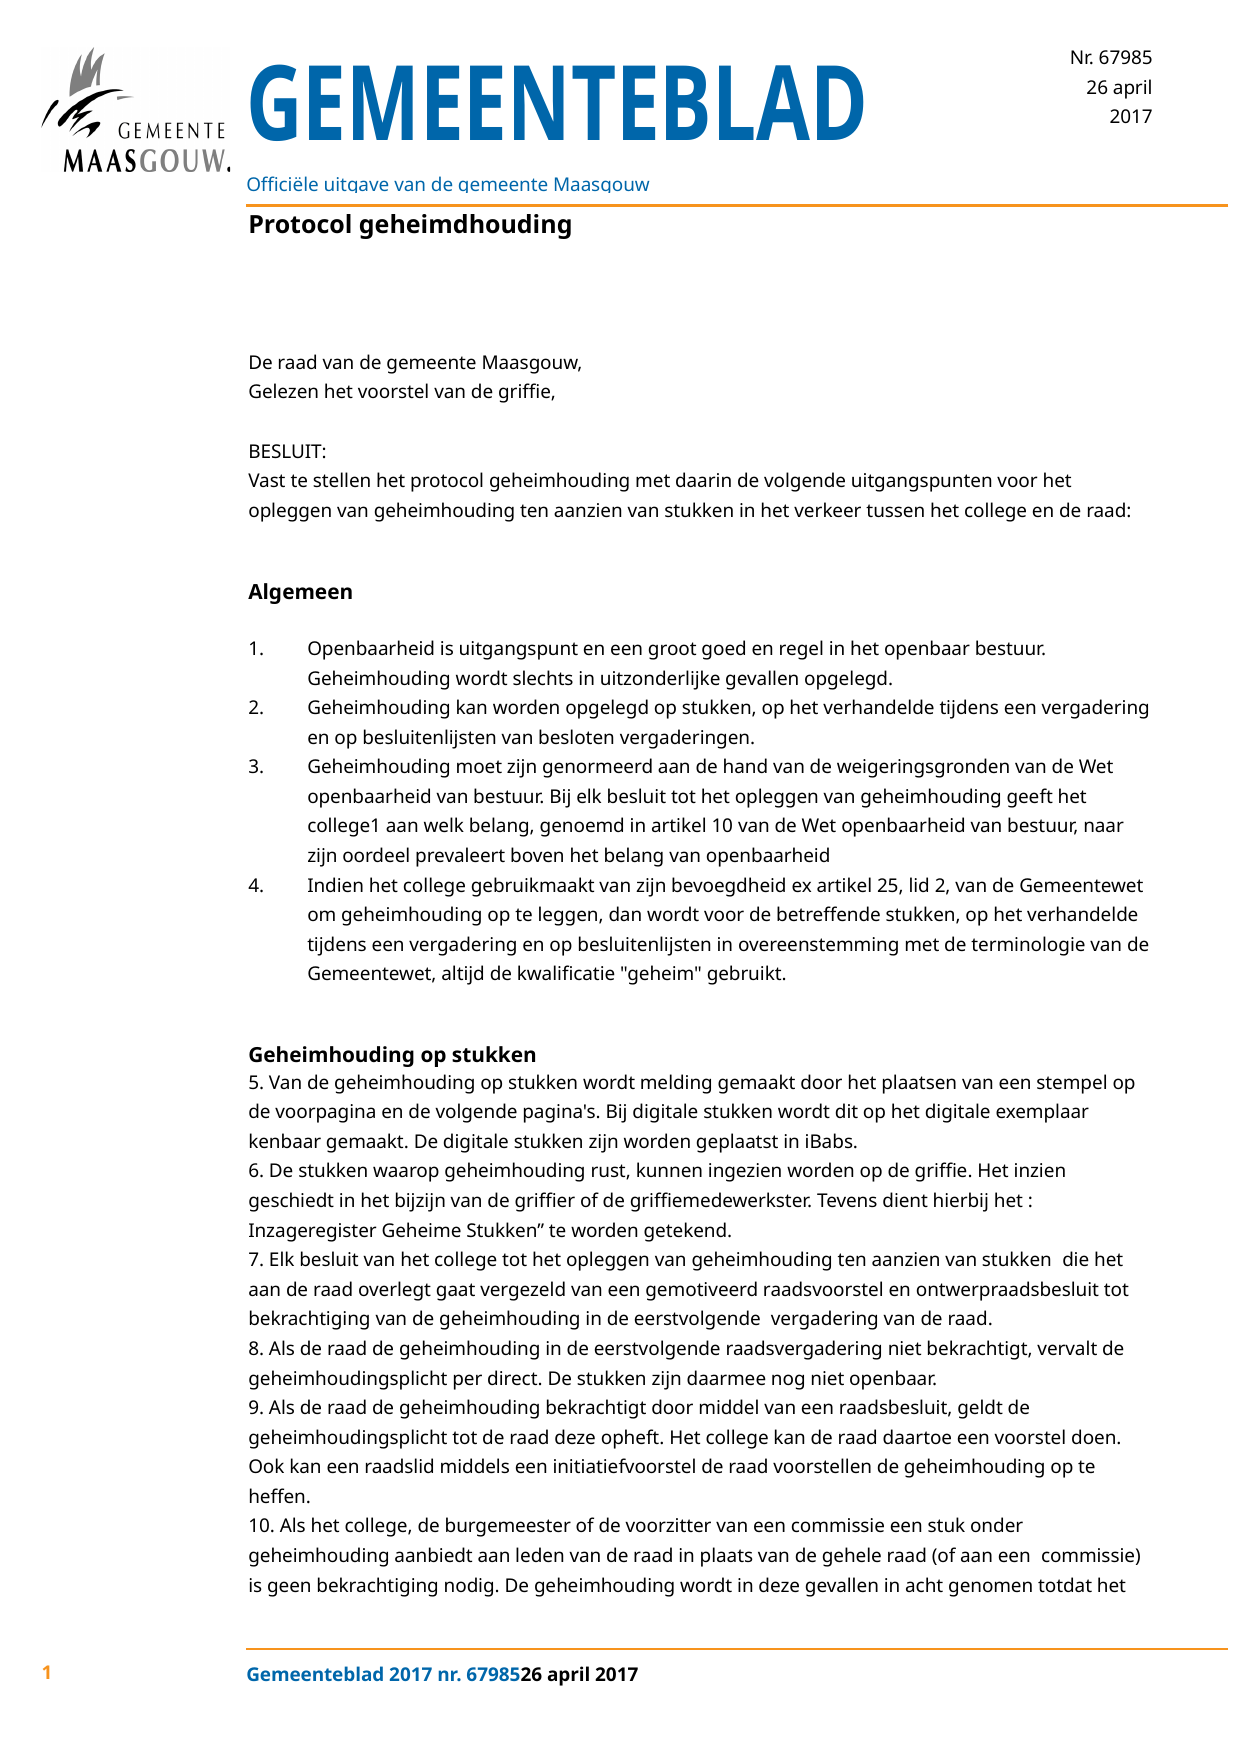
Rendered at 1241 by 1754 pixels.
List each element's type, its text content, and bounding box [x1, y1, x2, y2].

text 10. Als het college, de burgemeester of de voorzitter van een commissie een stuk onder geheimhouding aanbiedt aan leden van de raad in plaats van de gehele raad (of aan een commissie) is geen bekrachtiging nodig. De geheimhouding wordt in deze gevallen in acht genomen totdat het [248, 1513, 1152, 1598]
text 8. Als de raad de geheimhouding in de eerstvolgende raadsvergadering niet bekrachtigt, vervalt de geheimhoudingsplicht per direct. De stukken zijn daarmee nog niet openbaar. [248, 1335, 1152, 1391]
list Indien het college gebruikmaakt van zijn bevoegdheid ex artikel 25, lid 2, van de Gemeentewet om geheimhouding op te leggen, dan wordt voor de betreffende stukken, op het verhandelde tijdens een vergadering en op besluitenlijsten in overeenstemming met de terminologie van de Gemeentewet, altijd de kwalificatie "geheim" gebruikt. [248, 872, 1152, 986]
text 9. Als de raad de geheimhouding bekrachtigt door middel van een raadsbesluit, geldt de geheimhoudingsplicht tot de raad deze opheft. Het college kan de raad daartoe een voorstel doen. Ook kan een raadslid middels een initiatiefvoorstel de raad voorstellen de geheimhouding op te heffen. [248, 1394, 1152, 1509]
text Algemeen [248, 577, 1152, 606]
text De raad van de gemeente Maasgouw, [248, 349, 1152, 375]
text Vast te stellen het protocol geheimhouding met daarin de volgende uitgangspunten voor het opleggen van geheimhouding ten aanzien van stukken in het verkeer tussen het college en de raad: [248, 467, 1152, 523]
text 5. Van de geheimhouding op stukken wordt melding gemaakt door het plaatsen van een stempel op de voorpagina en de volgende pagina's. Bij digitale stukken wordt dit op het digitale exemplaar kenbaar gemaakt. De digitale stukken zijn worden geplaatst in iBabs. [248, 1069, 1152, 1154]
list Geheimhouding moet zijn genormeerd aan de hand van de weigeringsgronden van de Wet openbaarheid van bestuur. Bij elk besluit tot het opleggen van geheimhouding geeft het college1 aan welk belang, genoemd in artikel 10 van de Wet openbaarheid van bestuur, naar zijn oordeel prevaleert boven het belang van openbaarheid [248, 753, 1152, 868]
text BESLUIT: [248, 438, 1152, 464]
text Geheimhouding op stukken [248, 1041, 1152, 1069]
list Geheimhouding kan worden opgelegd op stukken, op het verhandelde tijdens een vergadering en op besluitenlijsten van besloten vergaderingen. [248, 694, 1152, 749]
text 6. De stukken waarop geheimhouding rust, kunnen ingezien worden op de griffie. Het inzien geschiedt in het bijzijn van de griffier of de griffiemedewerkster. Tevens dient hierbij het : Inzageregister Geheime Stukken” te worden getekend. [248, 1158, 1152, 1243]
list Openbaarheid is uitgangspunt en een groot goed en regel in het openbaar bestuur. Geheimhouding wordt slechts in uitzonderlijke gevallen opgelegd. [248, 635, 1152, 690]
text Gelezen het voorstel van de griffie, [248, 379, 1152, 404]
picture [41, 47, 231, 172]
text Protocol geheimdhouding [248, 207, 1152, 241]
text 7. Elk besluit van het college tot het opleggen van geheimhouding ten aanzien van stukken die het aan de raad overlegt gaat vergezeld van een gemotiveerd raadsvoorstel en ontwerpraadsbesluit tot bekrachtiging van de geheimhouding in de eerstvolgende vergadering van de raad. [248, 1246, 1152, 1331]
